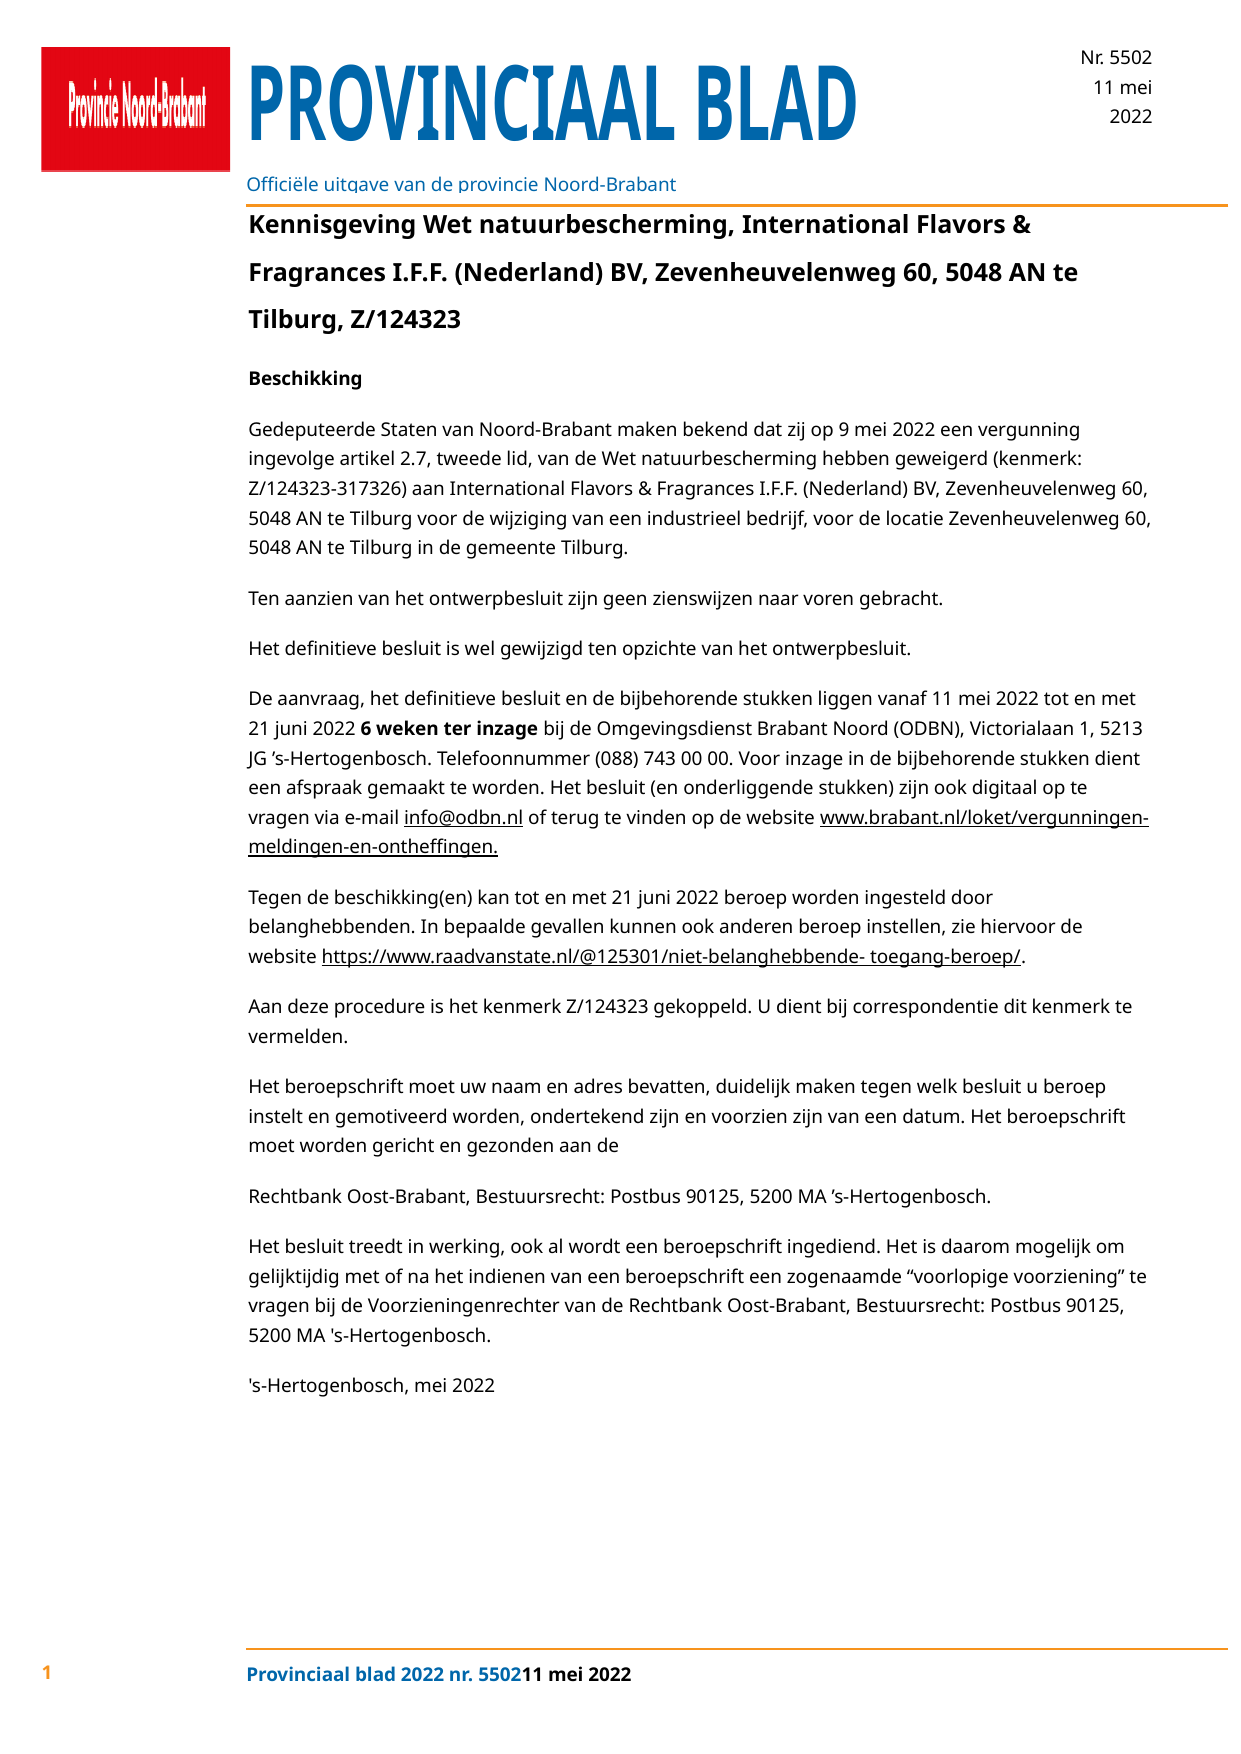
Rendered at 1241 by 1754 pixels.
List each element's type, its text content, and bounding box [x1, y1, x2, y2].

text Het besluit treedt in werking, ook al wordt een beroepschrift ingediend. Het is daarom mogelijk om gelijktijdig met of na het indienen van een beroepschrift een zogenaamde “voorlopige voorziening” te vragen bij de Voorzieningenrechter van de Rechtbank Oost-Brabant, Bestuursrecht: Postbus 90125, 5200 MA 's-Hertogenbosch. [248, 1233, 1152, 1348]
text Kennisgeving Wet natuurbescherming, International Flavors & Fragrances I.F.F. (Nederland) BV, Zevenheuvelenweg 60, 5048 AN te Tilburg, Z/124323 [248, 207, 1152, 336]
picture [41, 47, 231, 172]
text Ten aanzien van het ontwerpbesluit zijn geen zienswijzen naar voren gebracht. [248, 585, 1152, 610]
text Tegen de beschikking(en) kan tot en met 21 juni 2022 beroep worden ingesteld door belanghebbenden. In bepaalde gevallen kunnen ook anderen beroep instellen, zie hiervoor de website https://www.raadvanstate.nl/@125301/niet-belanghebbende- toegang-beroep/. [248, 884, 1152, 969]
text 's-Hertogenbosch, mei 2022 [248, 1373, 1152, 1398]
text Het definitieve besluit is wel gewijzigd ten opzichte van het ontwerpbesluit. [248, 635, 1152, 661]
text Rechtbank Oost-Brabant, Bestuursrecht: Postbus 90125, 5200 MA ’s-Hertogenbosch. [248, 1183, 1152, 1209]
text Beschikking [248, 366, 1152, 391]
text Gedeputeerde Staten van Noord-Brabant maken bekend dat zij op 9 mei 2022 een vergunning ingevolge artikel 2.7, tweede lid, van de Wet natuurbescherming hebben geweigerd (kenmerk: Z/124323-317326) aan International Flavors & Fragrances I.F.F. (Nederland) BV, Zevenheuvelenweg 60, 5048 AN te Tilburg voor de wijziging van een industrieel bedrijf, voor de locatie Zevenheuvelenweg 60, 5048 AN te Tilburg in de gemeente Tilburg. [248, 416, 1152, 560]
text De aanvraag, het definitieve besluit en de bijbehorende stukken liggen vanaf 11 mei 2022 tot en met 21 juni 2022 6 weken ter inzage bij de Omgevingsdienst Brabant Noord (ODBN), Victorialaan 1, 5213 JG ’s-Hertogenbosch. Telefoonnummer (088) 743 00 00. Voor inzage in de bijbehorende stukken dient een afspraak gemaakt te worden. Het besluit (en onderliggende stukken) zijn ook digitaal op te vragen via e-mail info@odbn.nl of terug te vinden op de website www.brabant.nl/loket/vergunningen-meldingen-en-ontheffingen. [248, 686, 1152, 859]
text Het beroepschrift moet uw naam en adres bevatten, duidelijk maken tegen welk besluit u beroep instelt en gemotiveerd worden, ondertekend zijn en voorzien zijn van een datum. Het beroepschrift moet worden gericht en gezonden aan de [248, 1073, 1152, 1158]
text Aan deze procedure is het kenmerk Z/124323 gekoppeld. U dient bij correspondentie dit kenmerk te vermelden. [248, 993, 1152, 1049]
